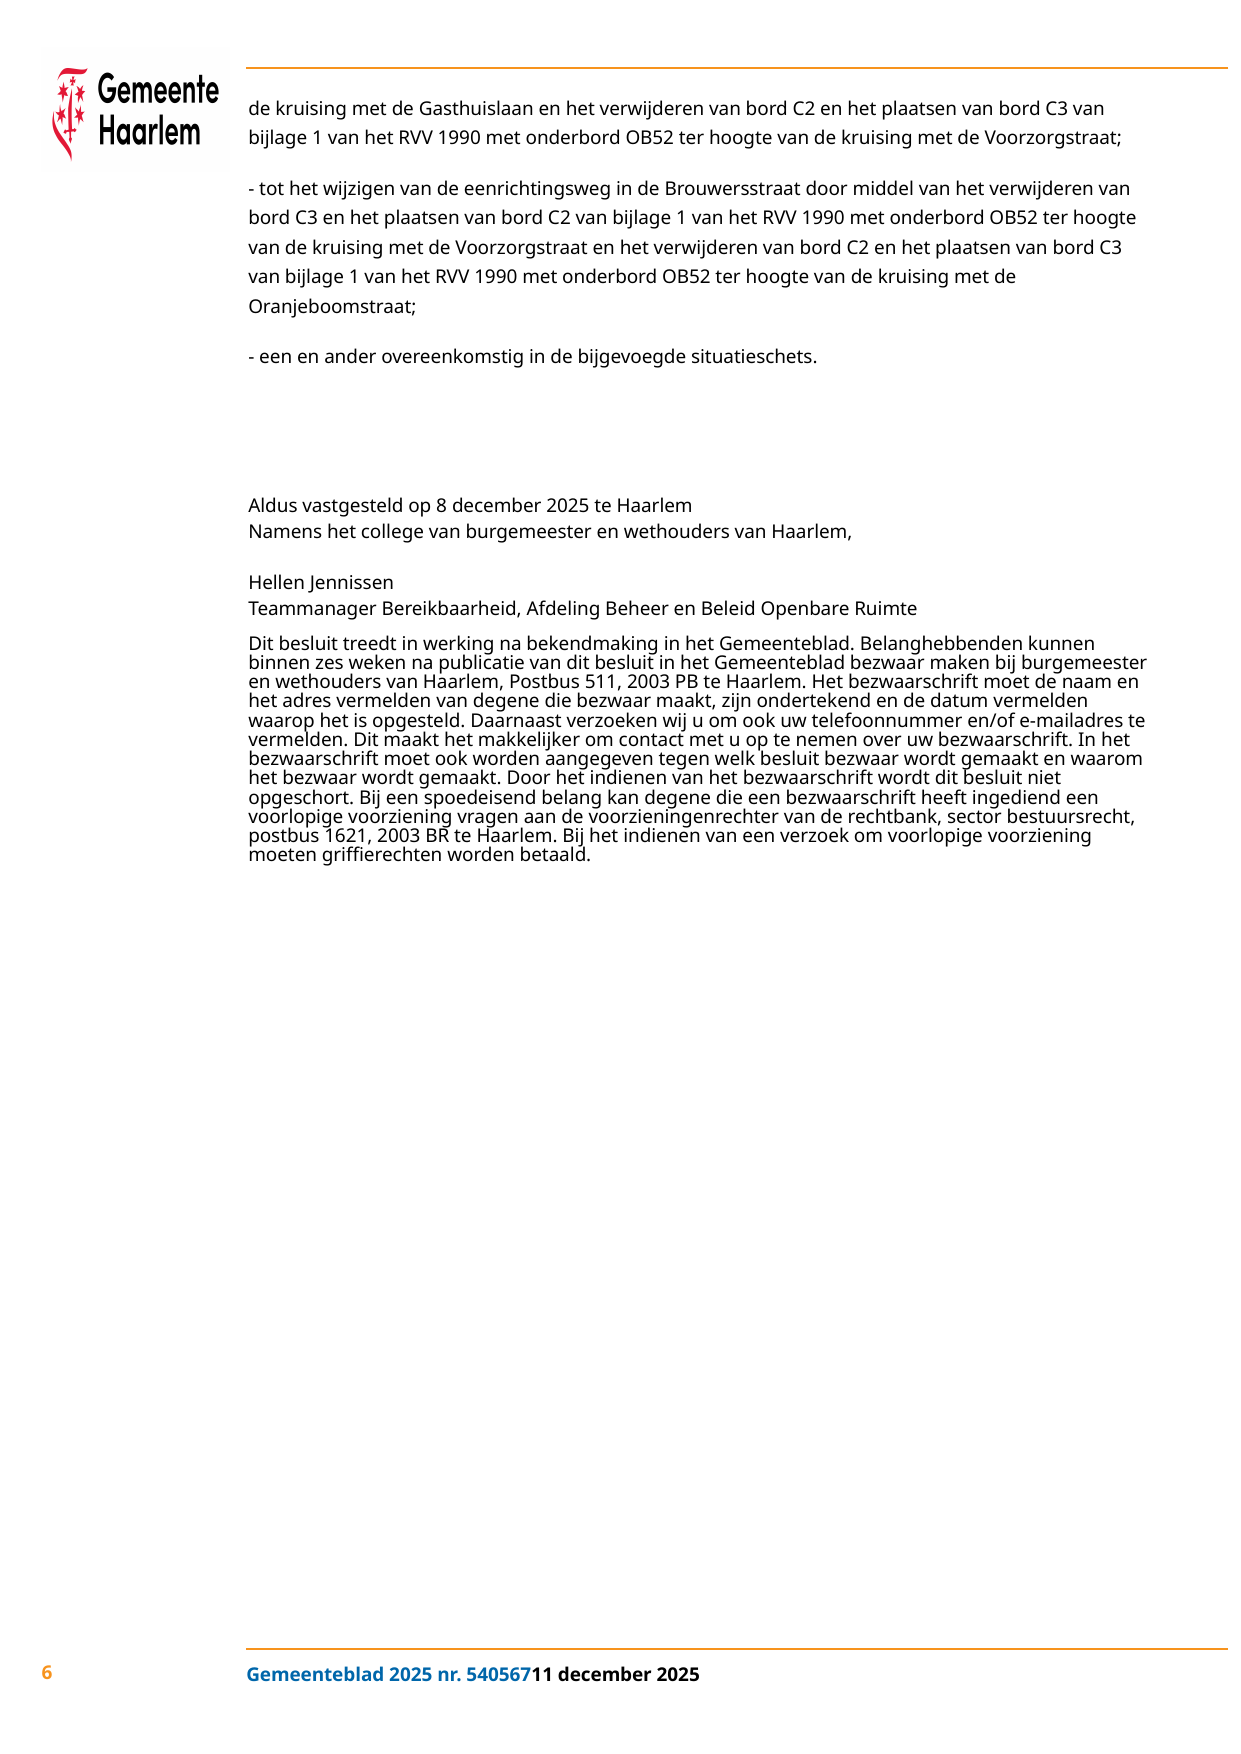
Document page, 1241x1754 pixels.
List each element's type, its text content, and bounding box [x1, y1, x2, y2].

text Namens het college van burgemeester en wethouders van Haarlem, [248, 518, 1152, 544]
text Teammanager Bereikbaarheid, Afdeling Beheer en Beleid Openbare Ruimte [248, 595, 1152, 621]
picture [41, 47, 231, 172]
text de kruising met de Gasthuislaan en het verwijderen van bord C2 en het plaatsen van bord C3 van bijlage 1 van het RVV 1990 met onderbord OB52 ter hoogte van de kruising met de Voorzorgstraat; [248, 95, 1152, 150]
text Hellen Jennissen [248, 569, 1152, 595]
text Aldus vastgesteld op 8 december 2025 te Haarlem [248, 492, 1152, 518]
text - tot het wijzigen van de eenrichtingsweg in de Brouwersstraat door middel van het verwijderen van bord C3 en het plaatsen van bord C2 van bijlage 1 van het RVV 1990 met onderbord OB52 ter hoogte van de kruising met de Voorzorgstraat en het verwijderen van bord C2 en het plaatsen van bord C3 van bijlage 1 van het RVV 1990 met onderbord OB52 ter hoogte van de kruising met de Oranjeboomstraat; [248, 175, 1152, 319]
text - een en ander overeenkomstig in de bijgevoegde situatieschets. [248, 343, 1152, 369]
text Dit besluit treedt in werking na bekendmaking in het Gemeenteblad. Belanghebbenden kunnen binnen zes weken na publicatie van dit besluit in het Gemeenteblad bezwaar maken bij burgemeester en wethouders van Haarlem, Postbus 511, 2003 PB te Haarlem. Het bezwaarschrift moet de naam en het adres vermelden van degene die bezwaar maakt, zijn ondertekend en de datum vermelden waarop het is opgesteld. Daarnaast verzoeken wij u om ook uw telefoonnummer en/of e-mailadres te vermelden. Dit maakt het makkelijker om contact met u op te nemen over uw bezwaarschrift. In het bezwaarschrift moet ook worden aangegeven tegen welk besluit bezwaar wordt gemaakt en waarom het bezwaar wordt gemaakt. Door het indienen van het bezwaarschrift wordt dit besluit niet opgeschort. Bij een spoedeisend belang kan degene die een bezwaarschrift heeft ingediend een voorlopige voorziening vragen aan de voorzieningenrechter van de rechtbank, sector bestuursrecht, postbus 1621, 2003 BR te Haarlem. Bij het indienen van een verzoek om voorlopige voorziening moeten griffierechten worden betaald. [248, 634, 1152, 866]
